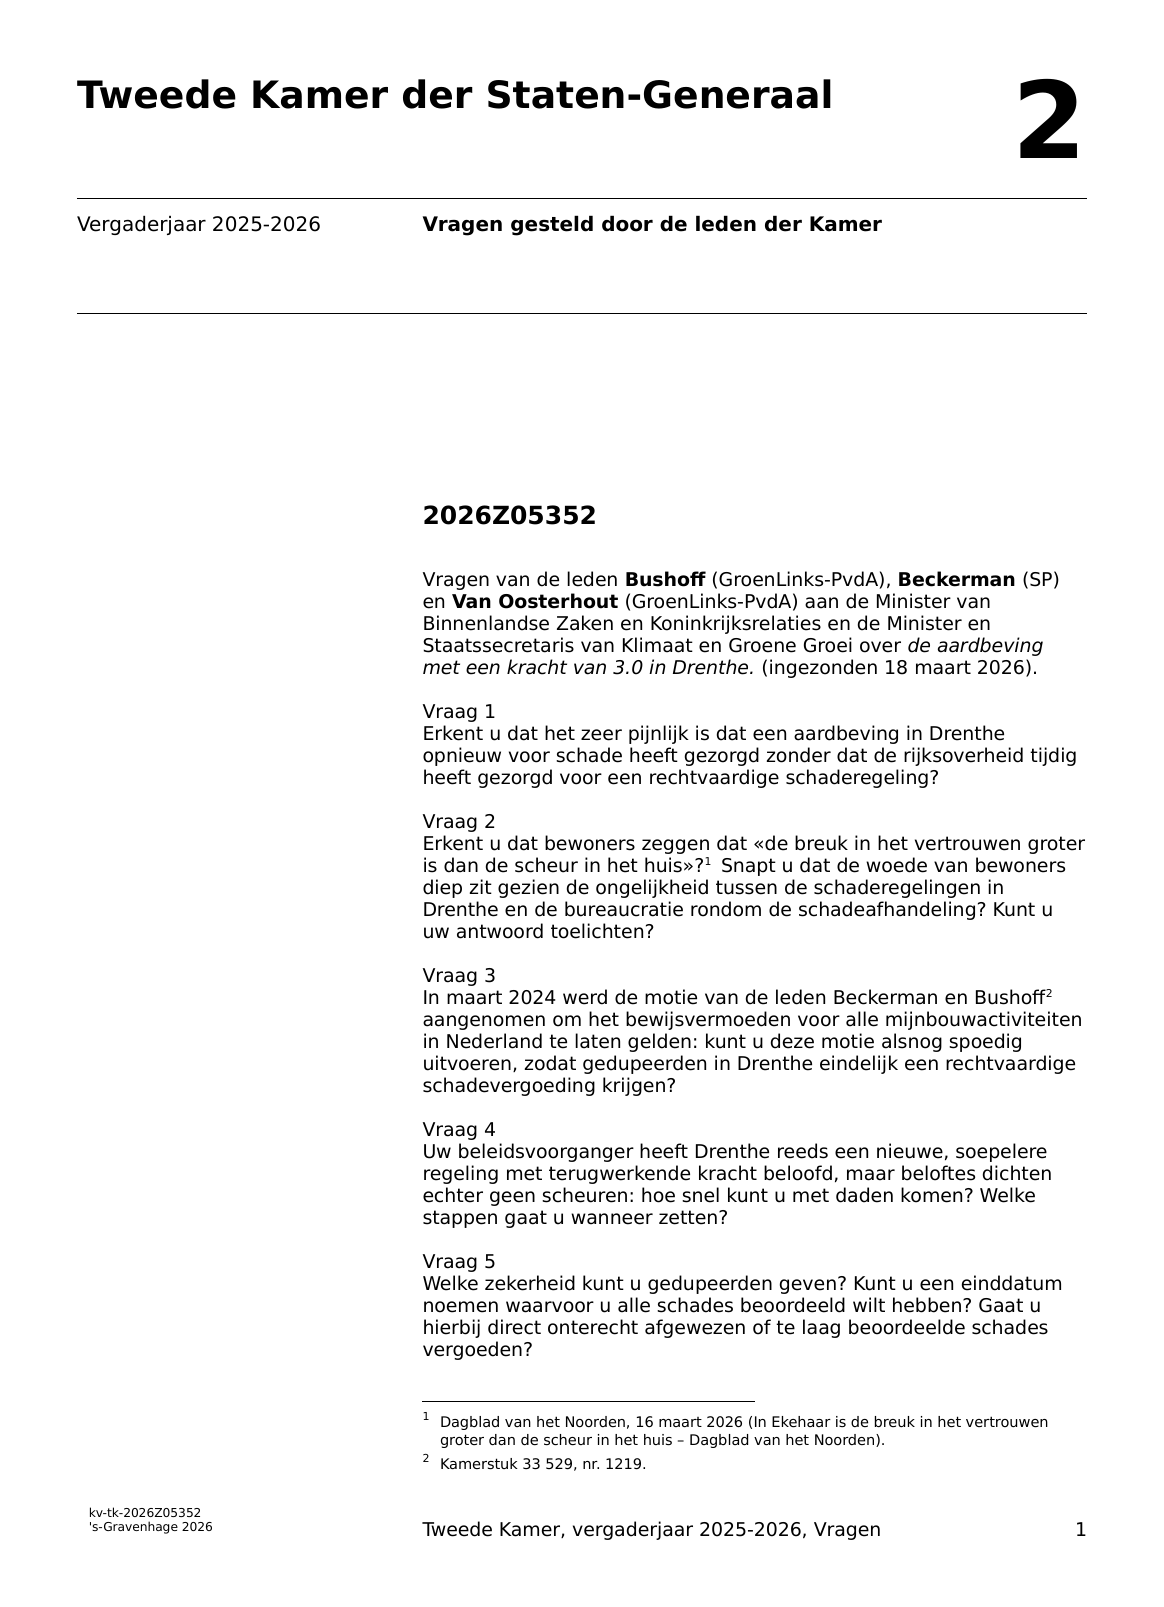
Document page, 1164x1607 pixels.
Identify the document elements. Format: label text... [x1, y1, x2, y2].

text Erkent u dat het zeer pijnlijk is dat een aardbeving in Drenthe opnieuw voor schade heeft gezorgd zonder dat de rijksoverheid tijdig heeft gezorgd voor een rechtvaardige schaderegeling? [422, 723, 1087, 789]
table_cell Vergaderjaar 2025-2026 [77, 199, 422, 313]
text Vraag 3 [422, 965, 1087, 987]
text Vragen van de leden Bushoff (GroenLinks-PvdA), Beckerman (SP) en Van Oosterhout (GroenLinks-PvdA) aan de Minister van Binnenlandse Zaken en Koninkrijksrelaties en de Minister en Staatssecretaris van Klimaat en Groene Groei over de aardbeving met een kracht van 3.0 in Drenthe. (ingezonden 18 maart 2026). [422, 569, 1087, 679]
text 2026Z05352 [422, 501, 1087, 531]
table_header Tweede Kamer der Staten-Generaal [77, 59, 886, 198]
text Uw beleidsvoorganger heeft Drenthe reeds een nieuwe, soepelere regeling met terugwerkende kracht beloofd, maar beloftes dichten echter geen scheuren: hoe snel kunt u met daden komen? Welke stappen gaat u wanneer zetten? [422, 1141, 1087, 1229]
table_cell Vragen gesteld door de leden der Kamer [422, 199, 1087, 313]
text Vraag 5 [422, 1251, 1087, 1273]
text Dagblad van het Noorden, 16 maart 2026 (In Ekehaar is de breuk in het vertrouwen groter dan de scheur in het huis – Dagblad van het Noorden). [422, 1410, 1087, 1449]
text kv-tk-2026Z05352 [88, 1506, 323, 1520]
text In maart 2024 werd de motie van de leden Beckerman en Bushoff aangenomen om het bewijsvermoeden voor alle mijnbouwactiviteiten in Nederland te laten gelden: kunt u deze motie alsnog spoedig uitvoeren, zodat gedupeerden in Drenthe eindelijk een rechtvaardige schadevergoeding krijgen? [422, 987, 1087, 1097]
text Vraag 2 [422, 811, 1087, 833]
text Kamerstuk 33 529, nr. 1219. [422, 1452, 1087, 1474]
table_header 2 [886, 59, 1087, 198]
text Vraag 4 [422, 1119, 1087, 1141]
text 's-Gravenhage 2026 [88, 1520, 323, 1534]
text Welke zekerheid kunt u gedupeerden geven? Kunt u een einddatum noemen waarvoor u alle schades beoordeeld wilt hebben? Gaat u hierbij direct onterecht afgewezen of te laag beoordeelde schades vergoeden? [422, 1273, 1087, 1361]
text Erkent u dat bewoners zeggen dat «de breuk in het vertrouwen groter is dan de scheur in het huis»? Snapt u dat de woede van bewoners diep zit gezien de ongelijkheid tussen de schaderegelingen in Drenthe en de bureaucratie rondom de schadeafhandeling? Kunt u uw antwoord toelichten? [422, 833, 1087, 943]
text Vraag 1 [422, 701, 1087, 723]
